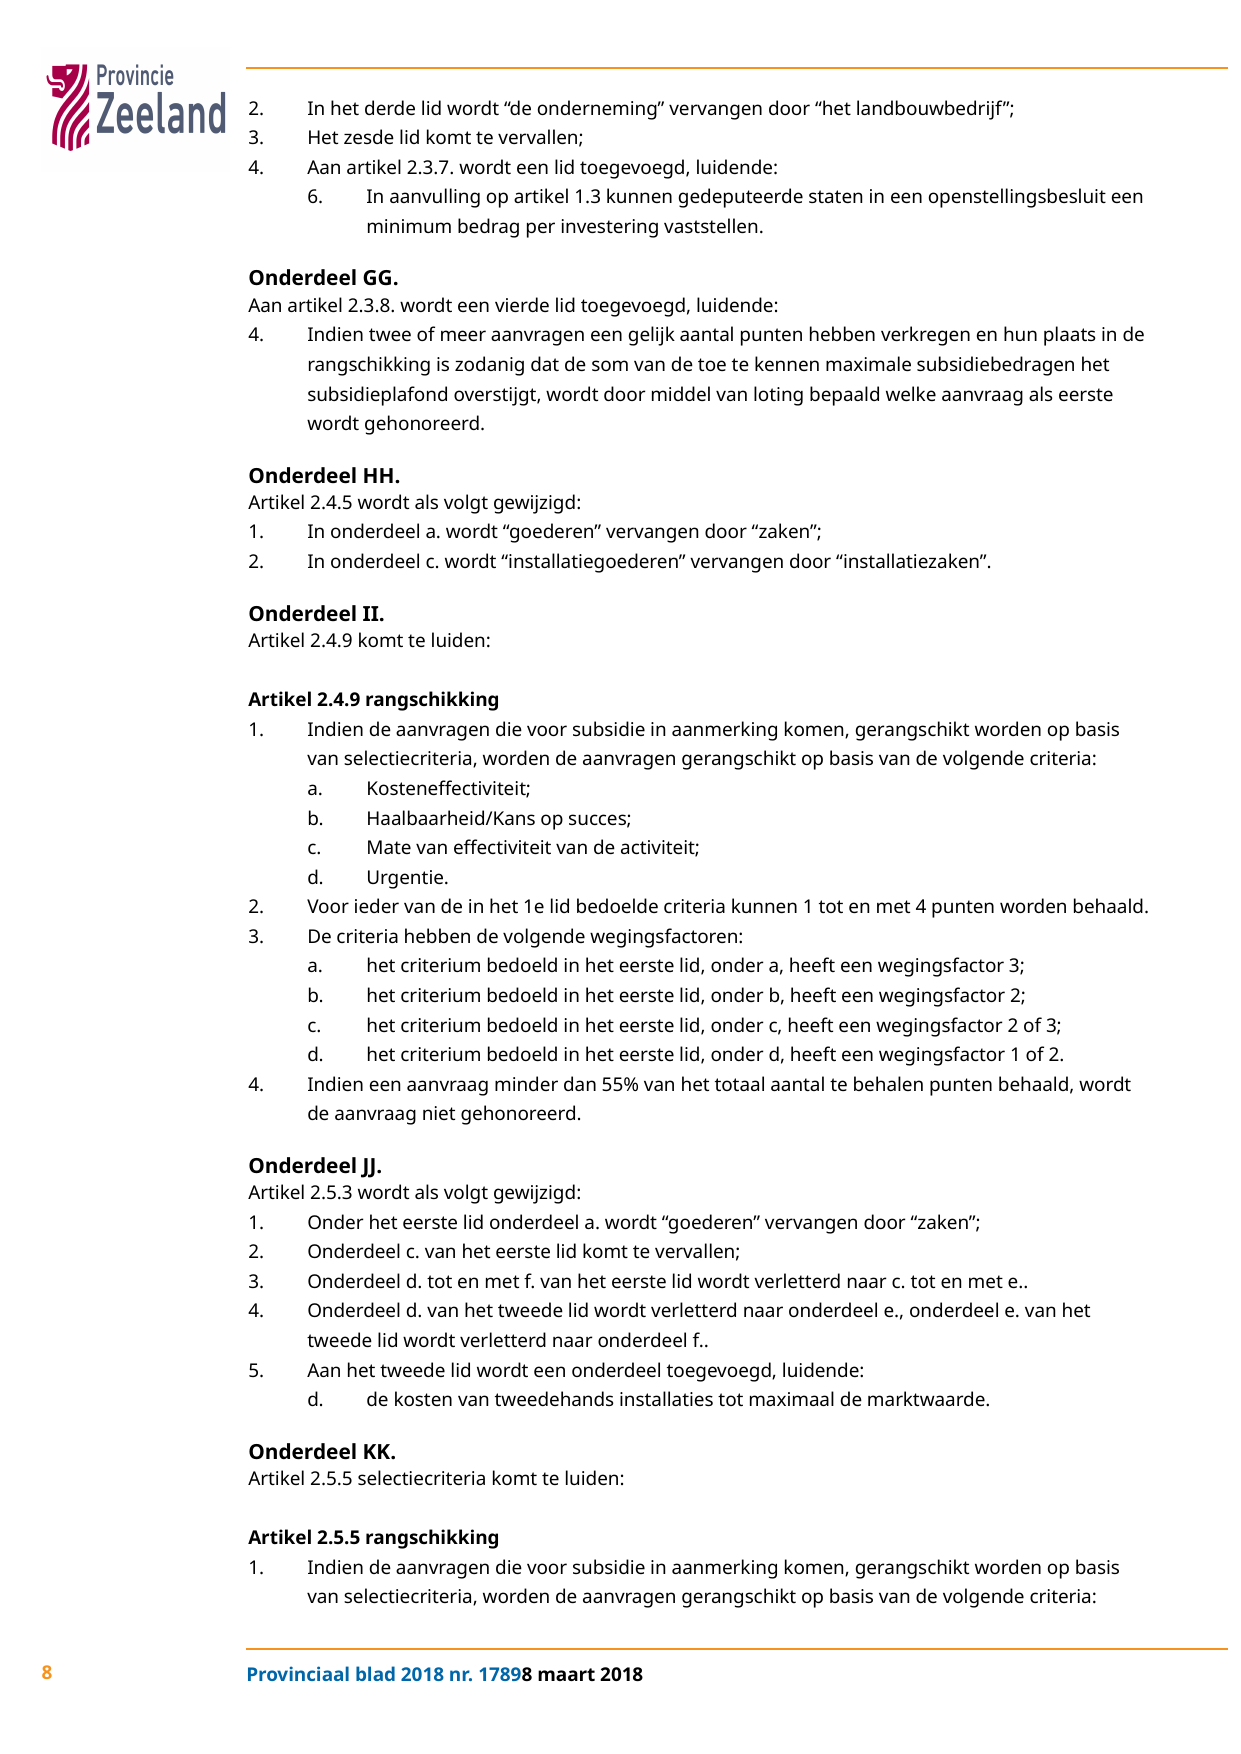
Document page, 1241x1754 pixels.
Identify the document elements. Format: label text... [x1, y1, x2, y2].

text Onderdeel KK. [248, 1437, 1152, 1465]
text Aan artikel 2.3.8. wordt een vierde lid toegevoegd, luidende: [248, 292, 1152, 318]
list Aan artikel 2.3.7. wordt een lid toegevoegd, luidende: [248, 154, 1152, 180]
picture [41, 47, 231, 172]
text Onderdeel GG. [248, 263, 1152, 292]
list In onderdeel a. wordt “goederen” vervangen door “zaken”; [248, 519, 1152, 544]
text Artikel 2.5.5 selectiecriteria komt te luiden: [248, 1465, 1152, 1491]
list Voor ieder van de in het 1e lid bedoelde criteria kunnen 1 tot en met 4 punten worden behaald. [248, 893, 1152, 919]
text Onderdeel JJ. [248, 1151, 1152, 1179]
list Onderdeel c. van het eerste lid komt te vervallen; [248, 1238, 1152, 1264]
list Haalbaarheid/Kans op succes; [307, 805, 1152, 830]
text Onderdeel II. [248, 599, 1152, 627]
list Aan het tweede lid wordt een onderdeel toegevoegd, luidende: [248, 1357, 1152, 1383]
list De criteria hebben de volgende wegingsfactoren: [248, 923, 1152, 949]
list Urgentie. [307, 864, 1152, 889]
list het criterium bedoeld in het eerste lid, onder c, heeft een wegingsfactor 2 of 3; [307, 1012, 1152, 1037]
list In onderdeel c. wordt “installatiegoederen” vervangen door “installatiezaken”. [248, 548, 1152, 574]
list Kosteneffectiviteit; [307, 775, 1152, 801]
list Indien een aanvraag minder dan 55% van het totaal aantal te behalen punten behaald, wordt de aanvraag niet gehonoreerd. [248, 1071, 1152, 1126]
text Artikel 2.4.9 komt te luiden: [248, 627, 1152, 653]
list het criterium bedoeld in het eerste lid, onder a, heeft een wegingsfactor 3; [307, 953, 1152, 978]
list In het derde lid wordt “de onderneming” vervangen door “het landbouwbedrijf”; [248, 95, 1152, 121]
list Onderdeel d. van het tweede lid wordt verletterd naar onderdeel e., onderdeel e. van het tweede lid wordt verletterd naar onderdeel f.. [248, 1298, 1152, 1353]
text Artikel 2.5.3 wordt als volgt gewijzigd: [248, 1179, 1152, 1205]
list In aanvulling op artikel 1.3 kunnen gedeputeerde staten in een openstellingsbesluit een minimum bedrag per investering vaststellen. [307, 183, 1152, 239]
text Artikel 2.4.5 wordt als volgt gewijzigd: [248, 489, 1152, 515]
list Indien de aanvragen die voor subsidie in aanmerking komen, gerangschikt worden op basis van selectiecriteria, worden de aanvragen gerangschikt op basis van de volgende criteria: [248, 1554, 1152, 1609]
text Artikel 2.4.9 rangschikking [248, 686, 1152, 712]
list Indien de aanvragen die voor subsidie in aanmerking komen, gerangschikt worden op basis van selectiecriteria, worden de aanvragen gerangschikt op basis van de volgende criteria: [248, 716, 1152, 771]
list Indien twee of meer aanvragen een gelijk aantal punten hebben verkregen en hun plaats in de rangschikking is zodanig dat de som van de toe te kennen maximale subsidiebedragen het subsidieplafond overstijgt, wordt door middel van loting bepaald welke aanvraag als eerste wordt gehonoreerd. [248, 322, 1152, 436]
list Onder het eerste lid onderdeel a. wordt “goederen” vervangen door “zaken”; [248, 1209, 1152, 1235]
list de kosten van tweedehands installaties tot maximaal de marktwaarde. [307, 1386, 1152, 1412]
list het criterium bedoeld in het eerste lid, onder b, heeft een wegingsfactor 2; [307, 982, 1152, 1008]
list het criterium bedoeld in het eerste lid, onder d, heeft een wegingsfactor 1 of 2. [307, 1041, 1152, 1067]
text Artikel 2.5.5 rangschikking [248, 1524, 1152, 1550]
text Onderdeel HH. [248, 461, 1152, 489]
list Het zesde lid komt te vervallen; [248, 124, 1152, 150]
list Onderdeel d. tot en met f. van het eerste lid wordt verletterd naar c. tot en met e.. [248, 1268, 1152, 1294]
list Mate van effectiviteit van de activiteit; [307, 834, 1152, 860]
